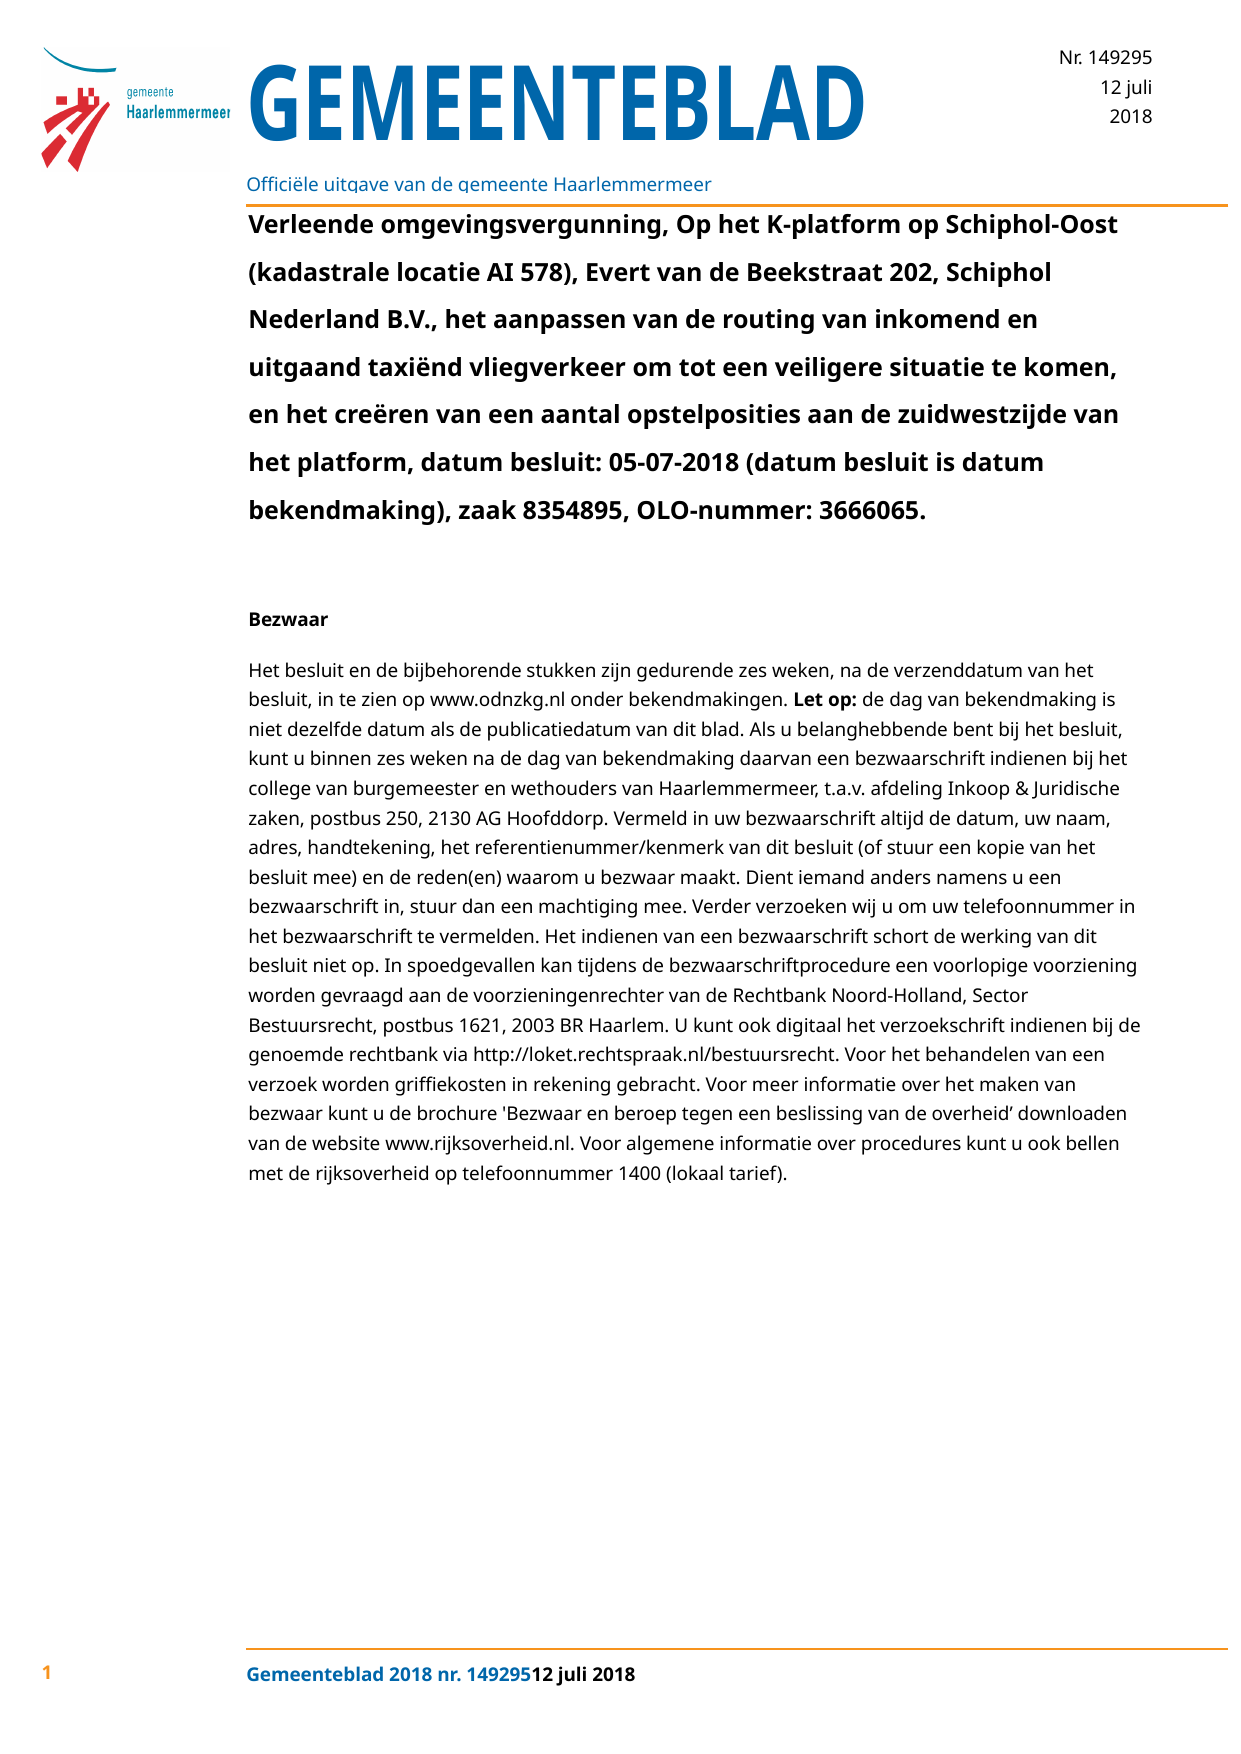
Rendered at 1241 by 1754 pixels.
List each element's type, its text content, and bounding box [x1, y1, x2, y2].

text Verleende omgevingsvergunning, Op het K-platform op Schiphol-Oost (kadastrale locatie AI 578), Evert van de Beekstraat 202, Schiphol Nederland B.V., het aanpassen van de routing van inkomend en uitgaand taxiënd vliegverkeer om tot een veiligere situatie te komen, en het creëren van een aantal opstelposities aan de zuidwestzijde van het platform, datum besluit: 05-07-2018 (datum besluit is datum bekendmaking), zaak 8354895, OLO-nummer: 3666065. [248, 207, 1152, 526]
text Het besluit en de bijbehorende stukken zijn gedurende zes weken, na de verzenddatum van het besluit, in te zien op www.odnzkg.nl onder bekendmakingen. Let op: de dag van bekendmaking is niet dezelfde datum als de publicatiedatum van dit blad. Als u belanghebbende bent bij het besluit, kunt u binnen zes weken na de dag van bekendmaking daarvan een bezwaarschrift indienen bij het college van burgemeester en wethouders van Haarlemmermeer, t.a.v. afdeling Inkoop & Juridische zaken, postbus 250, 2130 AG Hoofddorp. Vermeld in uw bezwaarschrift altijd de datum, uw naam, adres, handtekening, het referentienummer/kenmerk van dit besluit (of stuur een kopie van het besluit mee) en de reden(en) waarom u bezwaar maakt. Dient iemand anders namens u een bezwaarschrift in, stuur dan een machtiging mee. Verder verzoeken wij u om uw telefoonnummer in het bezwaarschrift te vermelden. Het indienen van een bezwaarschrift schort de werking van dit besluit niet op. In spoedgevallen kan tijdens de bezwaarschriftprocedure een voorlopige voorziening worden gevraagd aan de voorzieningenrechter van de Rechtbank Noord-Holland, Sector Bestuursrecht, postbus 1621, 2003 BR Haarlem. U kunt ook digitaal het verzoekschrift indienen bij de genoemde rechtbank via http://loket.rechtspraak.nl/bestuursrecht. Voor het behandelen van een verzoek worden griffiekosten in rekening gebracht. Voor meer informatie over het maken van bezwaar kunt u de brochure 'Bezwaar en beroep tegen een beslissing van de overheid’ downloaden van de website www.rijksoverheid.nl. Voor algemene informatie over procedures kunt u ook bellen met de rijksoverheid op telefoonnummer 1400 (lokaal tarief). [248, 657, 1152, 1185]
picture [41, 47, 231, 172]
text Bezwaar [248, 606, 1152, 632]
